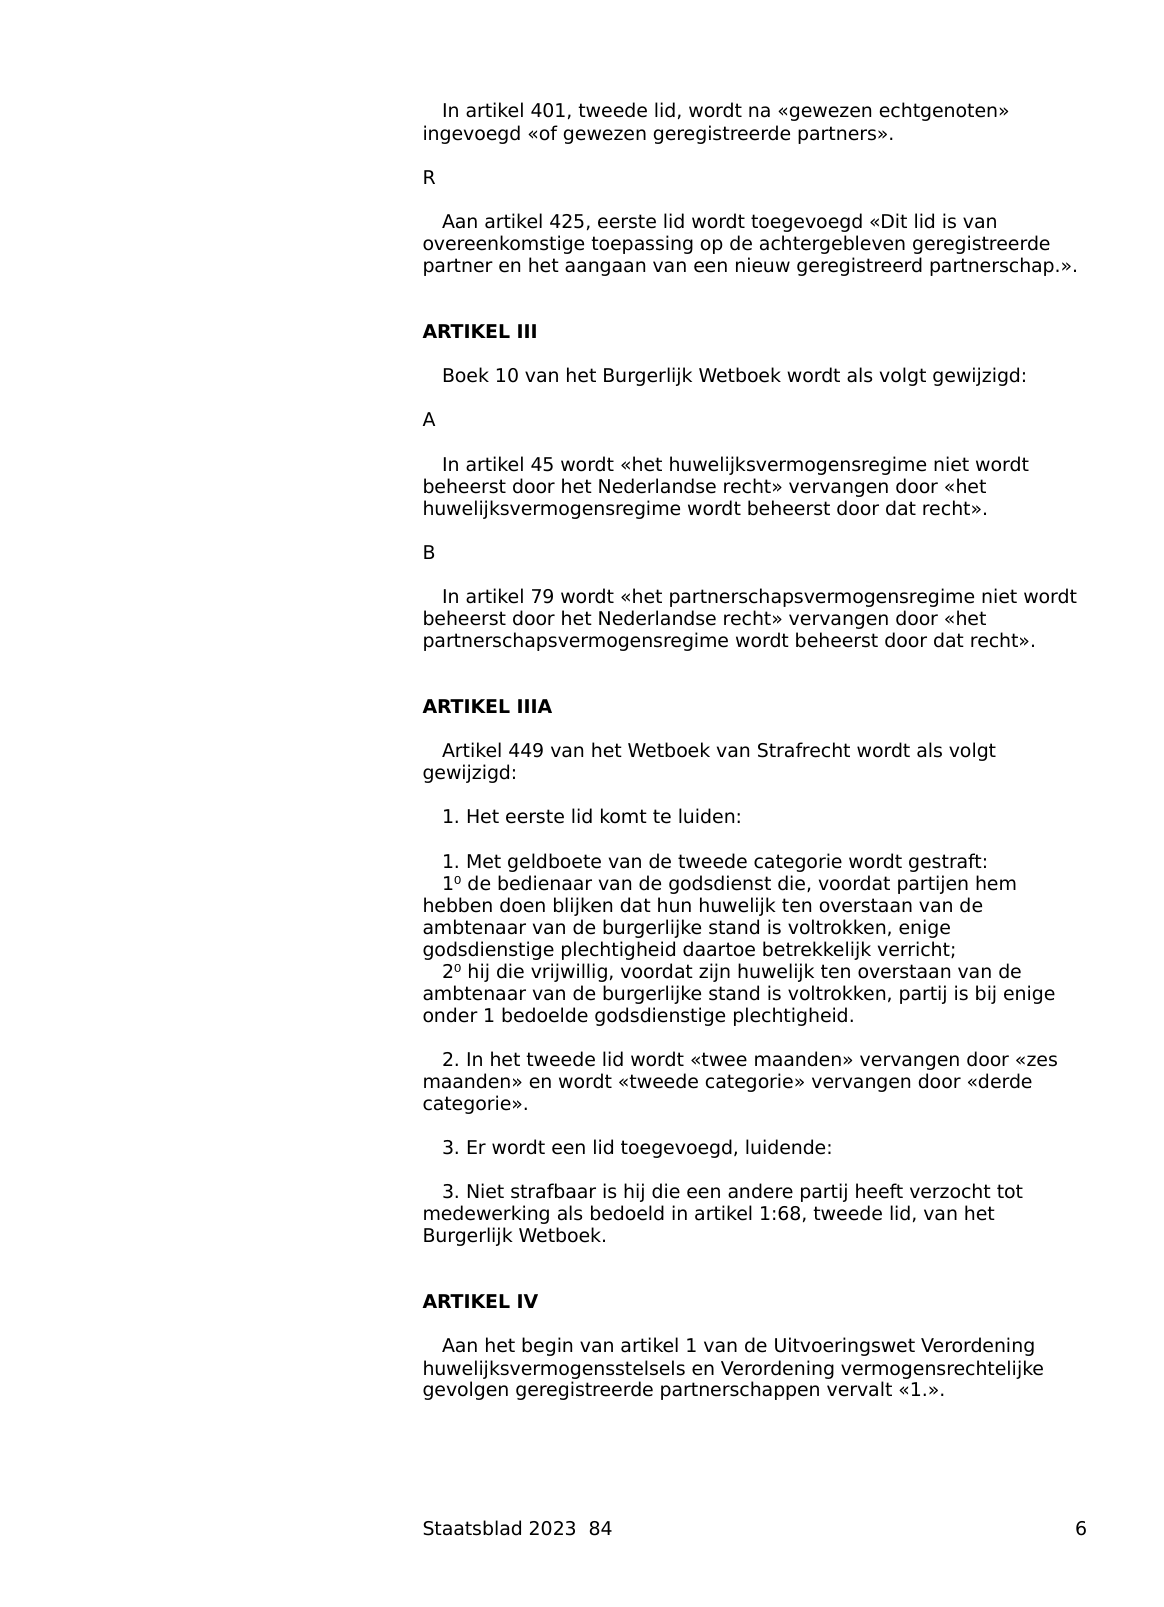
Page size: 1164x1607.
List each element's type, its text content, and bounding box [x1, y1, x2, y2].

text In artikel 401, tweede lid, wordt na «gewezen echtgenoten» ingevoegd «of gewezen geregistreerde partners». [422, 100, 1087, 144]
text 1. Met geldboete van de tweede categorie wordt gestraft: [422, 851, 1087, 873]
subtitle ARTIKEL III [422, 321, 1087, 343]
text Boek 10 van het Burgerlijk Wetboek wordt als volgt gewijzigd: [422, 365, 1087, 387]
text In artikel 45 wordt «het huwelijksvermogensregime niet wordt beheerst door het Nederlandse recht» vervangen door «het huwelijksvermogensregime wordt beheerst door dat recht». [422, 453, 1087, 519]
text 1⁰ de bedienaar van de godsdienst die, voordat partijen hem hebben doen blijken dat hun huwelijk ten overstaan van de ambtenaar van de burgerlijke stand is voltrokken, enige godsdienstige plechtigheid daartoe betrekkelijk verricht; [422, 873, 1087, 961]
text 2. In het tweede lid wordt «twee maanden» vervangen door «zes maanden» en wordt «tweede categorie» vervangen door «derde categorie». [422, 1049, 1087, 1114]
text 1. Het eerste lid komt te luiden: [422, 806, 1087, 828]
text Artikel 449 van het Wetboek van Strafrecht wordt als volgt gewijzigd: [422, 740, 1087, 784]
text 3. Er wordt een lid toegevoegd, luidende: [422, 1137, 1087, 1159]
text R [422, 167, 1087, 188]
subtitle ARTIKEL IV [422, 1291, 1087, 1313]
subtitle ARTIKEL IIIA [422, 696, 1087, 718]
text Aan artikel 425, eerste lid wordt toegevoegd «Dit lid is van overeenkomstige toepassing op de achtergebleven geregistreerde partner en het aangaan van een nieuw geregistreerd partnerschap.». [422, 211, 1087, 277]
text 3. Niet strafbaar is hij die een andere partij heeft verzocht tot medewerking als bedoeld in artikel 1:68, tweede lid, van het Burgerlijk Wetboek. [422, 1181, 1087, 1247]
text In artikel 79 wordt «het partnerschapsvermogensregime niet wordt beheerst door het Nederlandse recht» vervangen door «het partnerschapsvermogensregime wordt beheerst door dat recht». [422, 586, 1087, 652]
text B [422, 542, 1087, 564]
text A [422, 409, 1087, 431]
text 2⁰ hij die vrijwillig, voordat zijn huwelijk ten overstaan van de ambtenaar van de burgerlijke stand is voltrokken, partij is bij enige onder 1 bedoelde godsdienstige plechtigheid. [422, 961, 1087, 1026]
text Aan het begin van artikel 1 van de Uitvoeringswet Verordening huwelijksvermogensstelsels en Verordening vermogensrechtelijke gevolgen geregistreerde partnerschappen vervalt «1.». [422, 1335, 1087, 1401]
